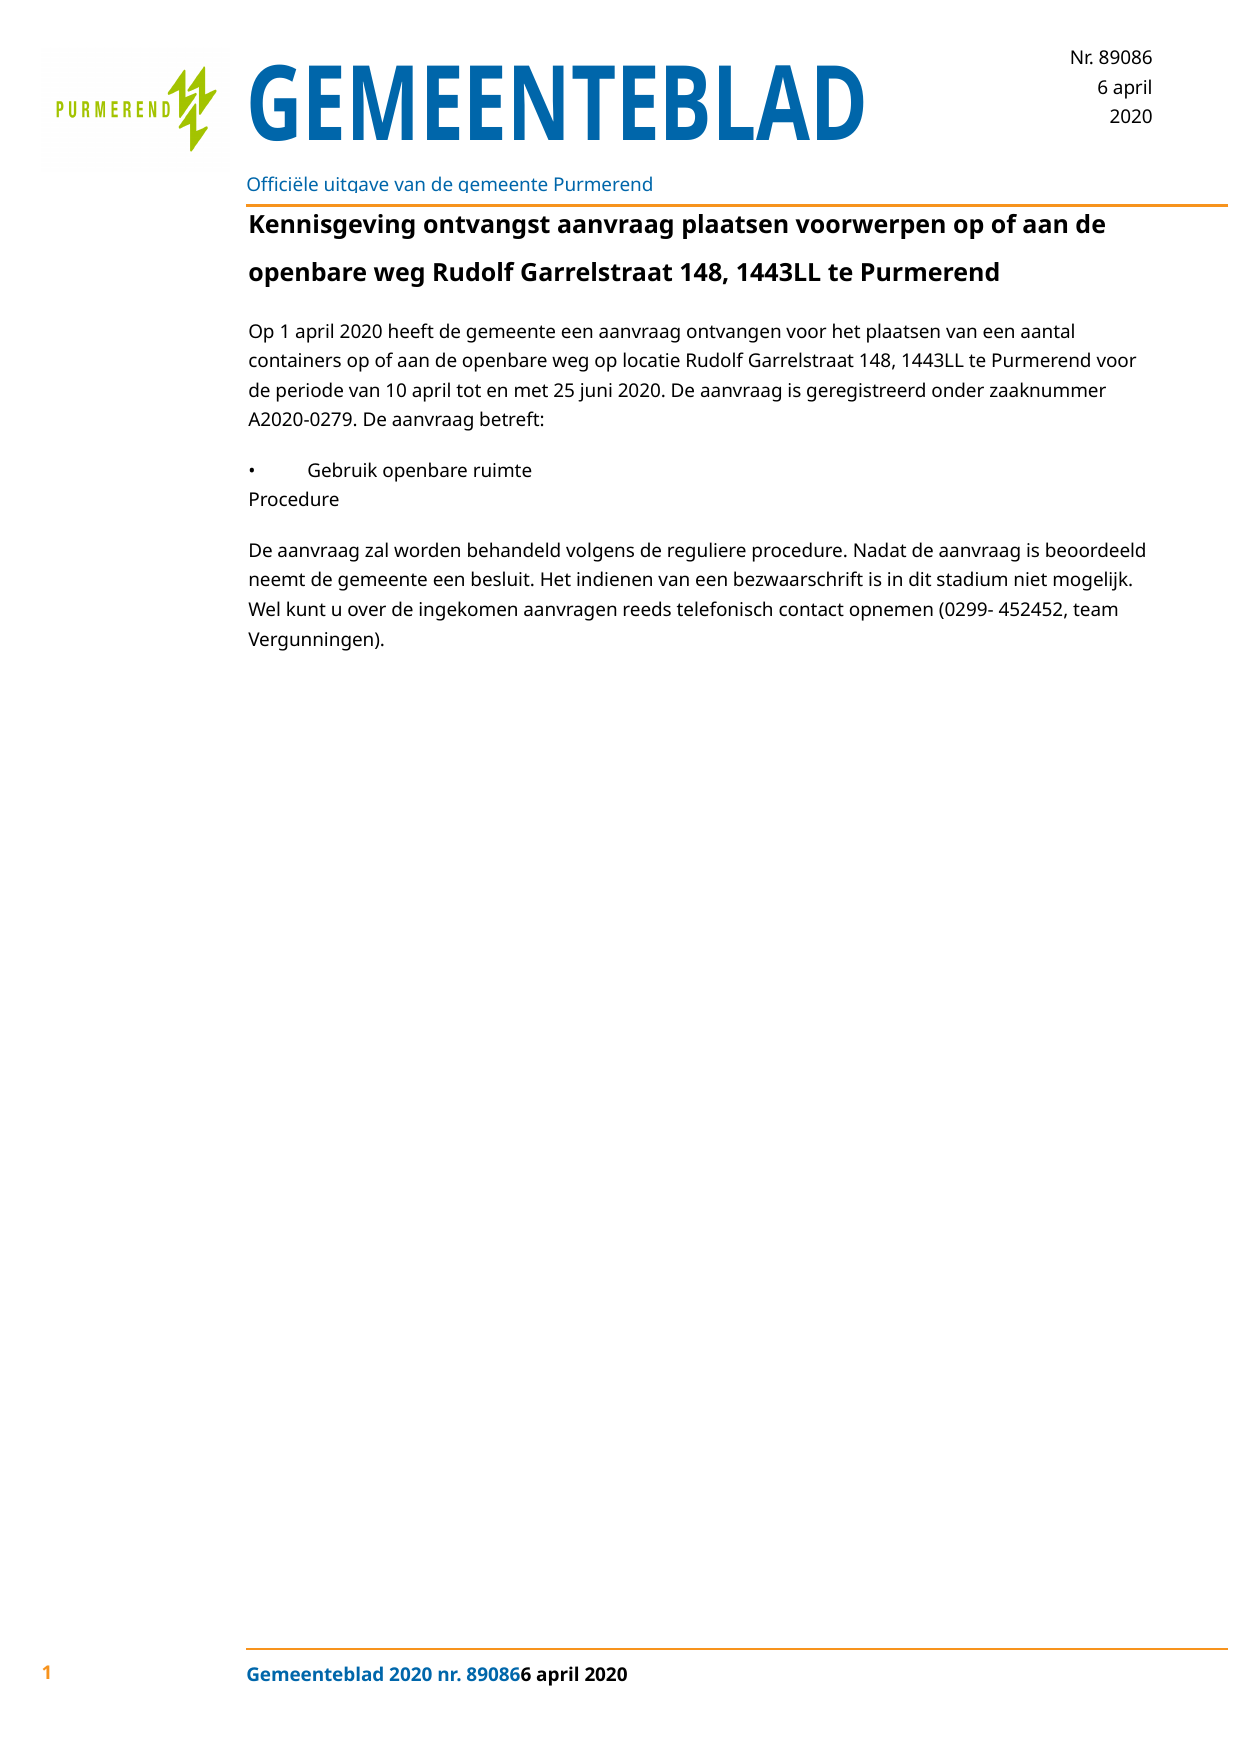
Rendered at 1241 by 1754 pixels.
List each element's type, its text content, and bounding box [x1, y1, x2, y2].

picture [41, 47, 231, 172]
text Procedure [248, 487, 1152, 512]
text Kennisgeving ontvangst aanvraag plaatsen voorwerpen op of aan de openbare weg Rudolf Garrelstraat 148, 1443LL te Purmerend [248, 207, 1152, 288]
list Gebruik openbare ruimte [248, 457, 1152, 483]
text Op 1 april 2020 heeft de gemeente een aanvraag ontvangen voor het plaatsen van een aantal containers op of aan de openbare weg op locatie Rudolf Garrelstraat 148, 1443LL te Purmerend voor de periode van 10 april tot en met 25 juni 2020. De aanvraag is geregistreerd onder zaaknummer A2020-0279. De aanvraag betreft: [248, 318, 1152, 432]
text De aanvraag zal worden behandeld volgens de reguliere procedure. Nadat de aanvraag is beoordeeld neemt de gemeente een besluit. Het indienen van een bezwaarschrift is in dit stadium niet mogelijk. Wel kunt u over de ingekomen aanvragen reeds telefonisch contact opnemen (0299- 452452, team Vergunningen). [248, 537, 1152, 652]
